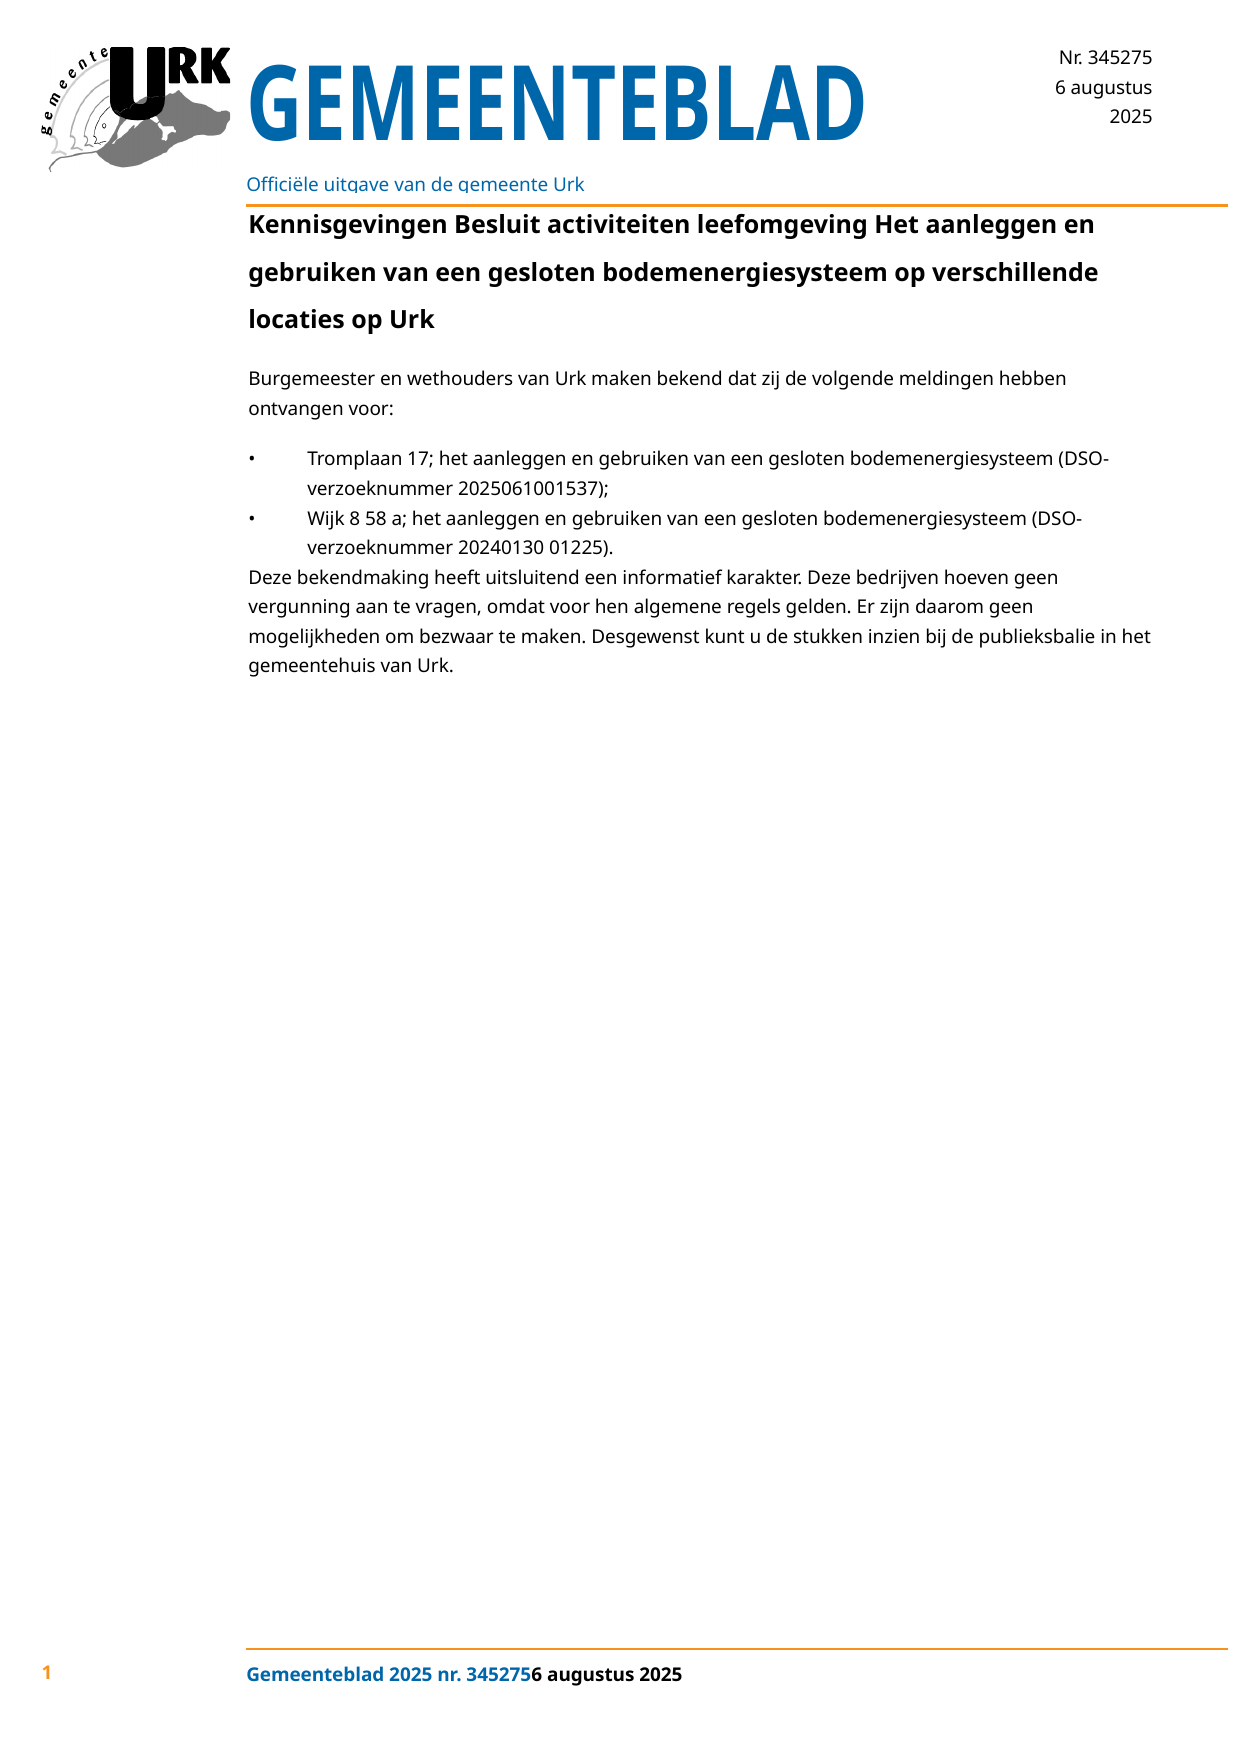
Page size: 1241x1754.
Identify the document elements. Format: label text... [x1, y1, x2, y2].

list Tromplaan 17; het aanleggen en gebruiken van een gesloten bodemenergiesysteem (DSO-verzoeknummer 2025061001537); [248, 446, 1152, 501]
text Kennisgevingen Besluit activiteiten leefomgeving Het aanleggen en gebruiken van een gesloten bodemenergiesysteem op verschillende locaties op Urk [248, 207, 1152, 336]
picture [41, 47, 231, 172]
text Burgemeester en wethouders van Urk maken bekend dat zij de volgende meldingen hebben ontvangen voor: [248, 366, 1152, 421]
list Wijk 8 58 a; het aanleggen en gebruiken van een gesloten bodemenergiesysteem (DSO-verzoeknummer 20240130 01225). [248, 505, 1152, 560]
text Deze bekendmaking heeft uitsluitend een informatief karakter. Deze bedrijven hoeven geen vergunning aan te vragen, omdat voor hen algemene regels gelden. Er zijn daarom geen mogelijkheden om bezwaar te maken. Desgewenst kunt u de stukken inzien bij de publieksbalie in het gemeentehuis van Urk. [248, 564, 1152, 678]
